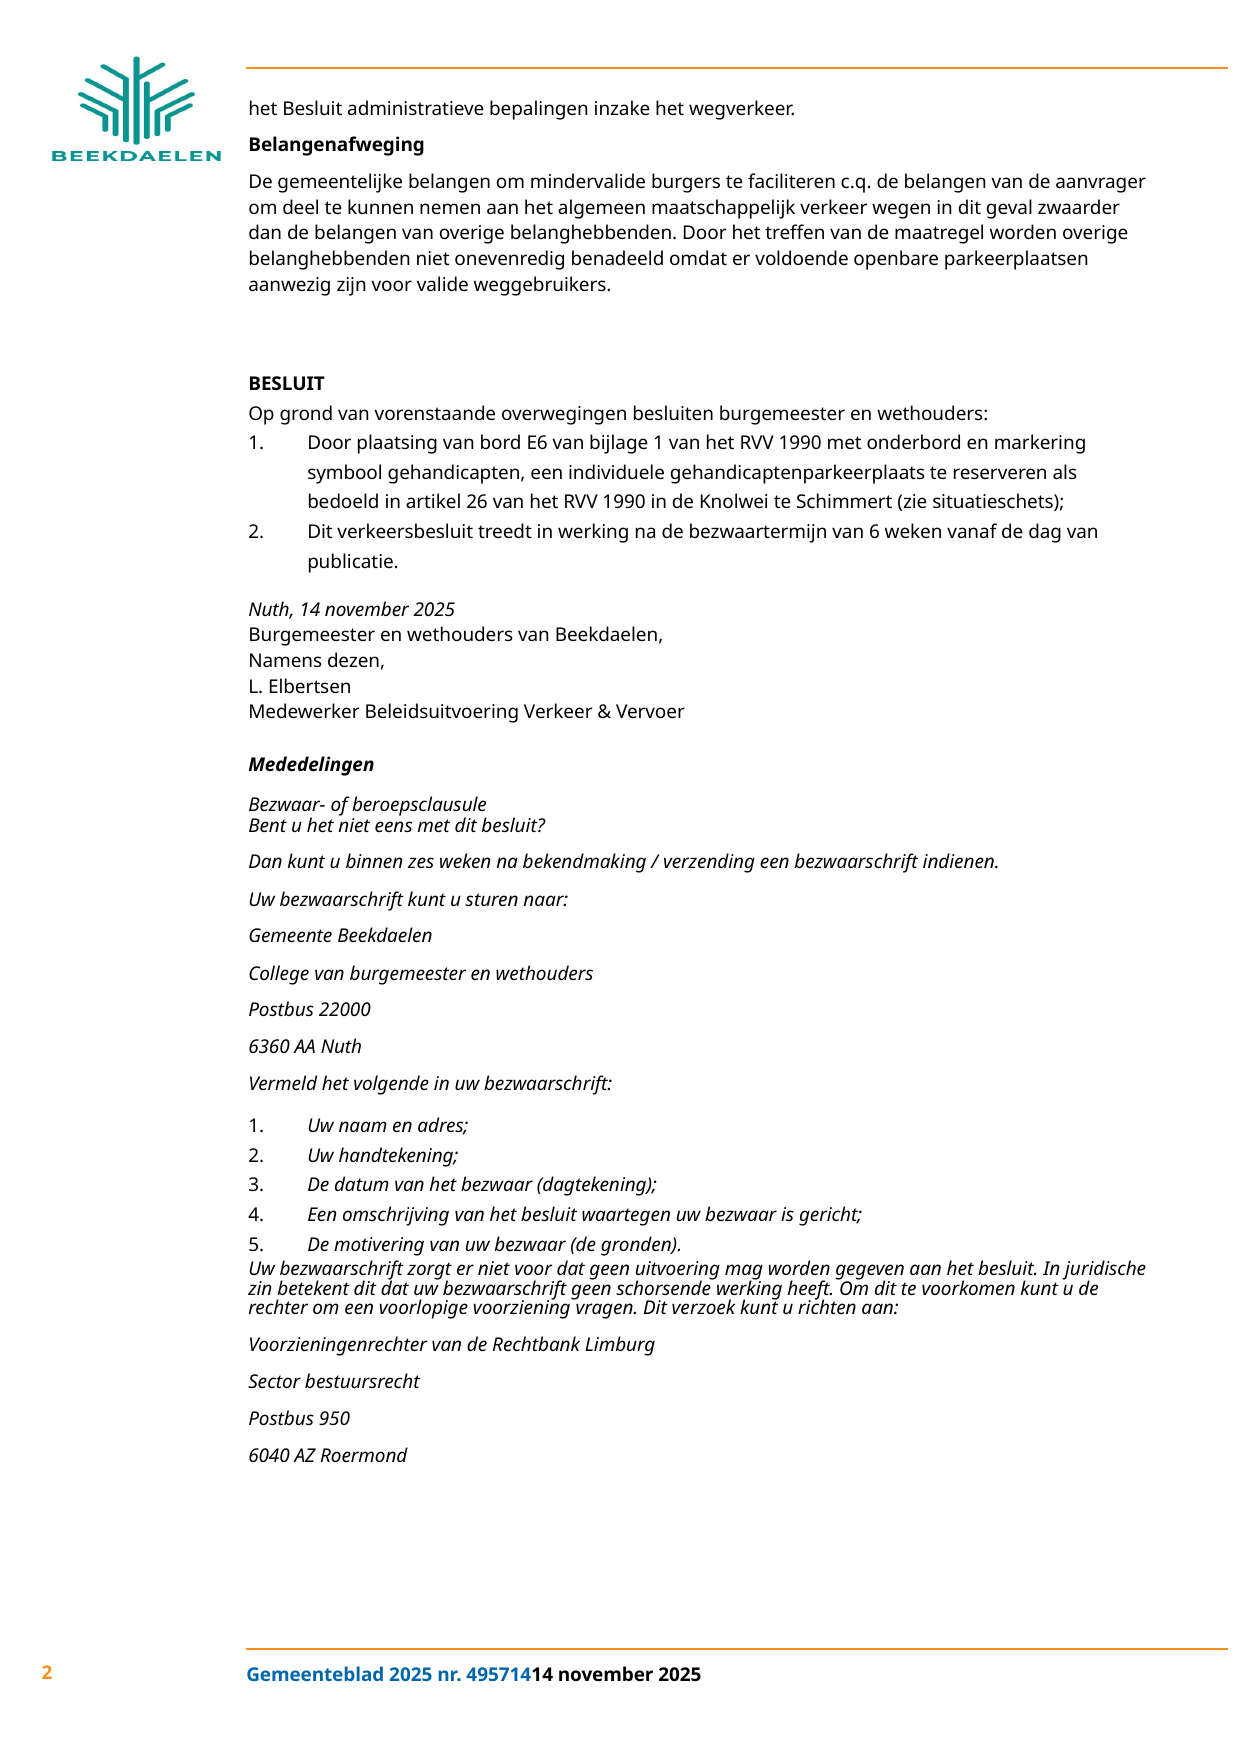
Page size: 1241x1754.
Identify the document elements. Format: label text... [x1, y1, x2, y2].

list Dit verkeersbesluit treedt in werking na de bezwaartermijn van 6 weken vanaf de dag van publicatie. [248, 518, 1152, 574]
text Namens dezen, [248, 647, 1152, 673]
text BESLUIT [248, 370, 1152, 396]
text Voorzieningenrechter van de Rechtbank Limburg [248, 1336, 1152, 1355]
list Door plaatsing van bord E6 van bijlage 1 van het RVV 1990 met onderbord en markering symbool gehandicapten, een individuele gehandicaptenparkeerplaats te reserveren als bedoeld in artikel 26 van het RVV 1990 in de Knolwei te Schimmert (zie situatieschets); [248, 429, 1152, 514]
list Uw handtekening; [248, 1142, 1152, 1168]
list Een omschrijving van het besluit waartegen uw bezwaar is gericht; [248, 1201, 1152, 1227]
text Nuth, 14 november 2025 [248, 596, 1152, 621]
list De datum van het bezwaar (dagtekening); [248, 1172, 1152, 1197]
picture [41, 47, 231, 172]
text L. Elbertsen [248, 673, 1152, 699]
text Gemeente Beekdaelen [248, 927, 1152, 947]
text Vermeld het volgende in uw bezwaarschrift: [248, 1075, 1152, 1095]
text Bezwaar- of beroepsclausule [248, 791, 1152, 817]
text Dan kunt u binnen zes weken na bekendmaking / verzending een bezwaarschrift indienen. [248, 853, 1152, 873]
text Bent u het niet eens met dit besluit? [248, 817, 1152, 836]
text Op grond van vorenstaande overwegingen besluiten burgemeester en wethouders: [248, 400, 1152, 426]
text Belangenafweging [248, 131, 1152, 157]
text 6360 AA Nuth [248, 1038, 1152, 1058]
text College van burgemeester en wethouders [248, 964, 1152, 984]
text Medewerker Beleidsuitvoering Verkeer & Vervoer [248, 699, 1152, 724]
text 6040 AZ Roermond [248, 1447, 1152, 1466]
list Uw naam en adres; [248, 1112, 1152, 1138]
text Sector bestuursrecht [248, 1373, 1152, 1392]
text Uw bezwaarschrift zorgt er niet voor dat geen uitvoering mag worden gegeven aan het besluit. In juridische zin betekent dit dat uw bezwaarschrift geen schorsende werking heeft. Om dit te voorkomen kunt u de rechter om een voorlopige voorziening vragen. Dit verzoek kunt u richten aan: [248, 1260, 1152, 1318]
text Burgemeester en wethouders van Beekdaelen, [248, 621, 1152, 647]
list De motivering van uw bezwaar (de gronden). [248, 1231, 1152, 1256]
text Postbus 22000 [248, 1001, 1152, 1021]
text het Besluit administratieve bepalingen inzake het wegverkeer. [248, 95, 1152, 121]
text De gemeentelijke belangen om mindervalide burgers te faciliteren c.q. de belangen van de aanvrager om deel te kunnen nemen aan het algemeen maatschappelijk verkeer wegen in dit geval zwaarder dan de belangen van overige belanghebbenden. Door het treffen van de maatregel worden overige belanghebbenden niet onevenredig benadeeld omdat er voldoende openbare parkeerplaatsen aanwezig zijn voor valide weggebruikers. [248, 168, 1152, 297]
text Mededelingen [248, 752, 1152, 777]
text Uw bezwaarschrift kunt u sturen naar: [248, 891, 1152, 910]
text Postbus 950 [248, 1410, 1152, 1429]
